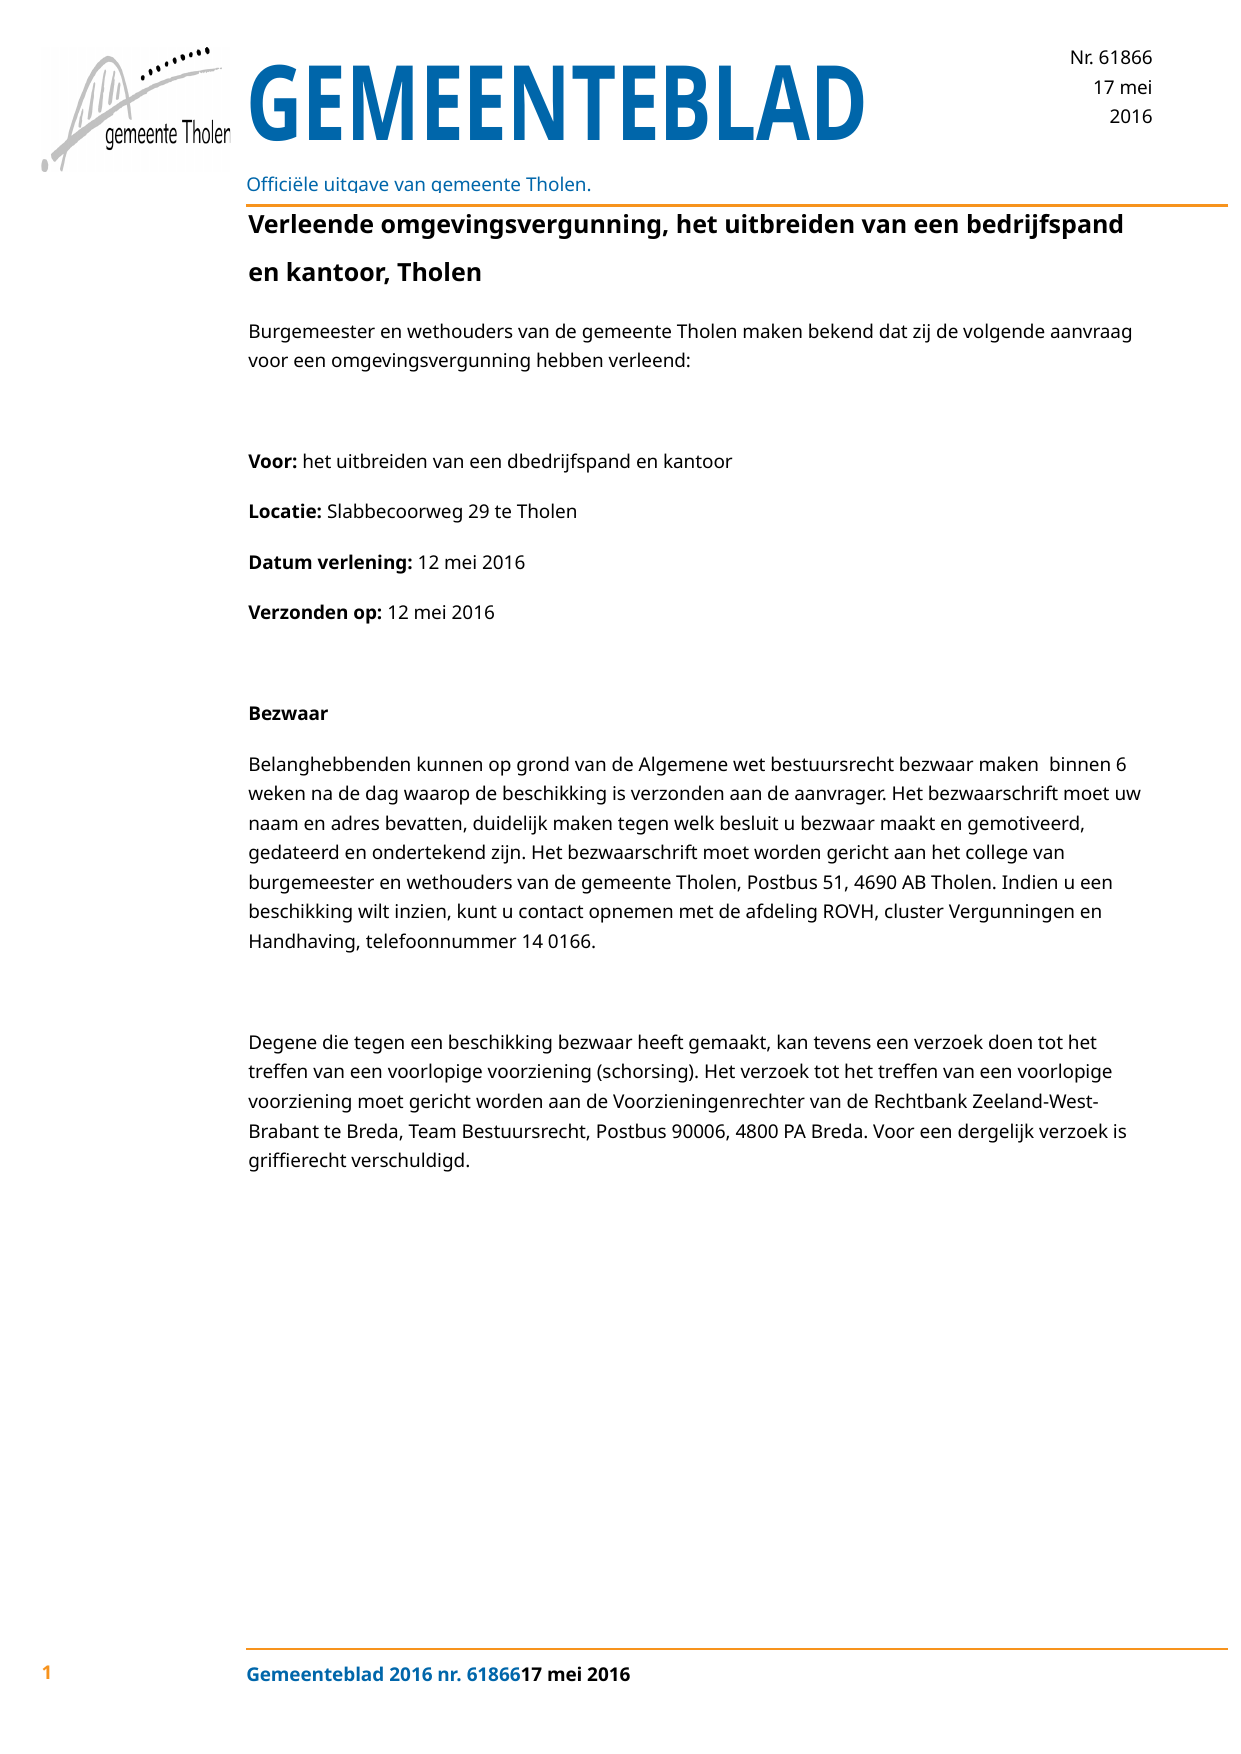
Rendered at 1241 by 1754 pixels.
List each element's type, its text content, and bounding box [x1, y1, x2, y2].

text Locatie: Slabbecoorweg 29 te Tholen [248, 499, 1152, 524]
text Bezwaar [248, 700, 1152, 726]
picture [41, 47, 231, 172]
text Verleende omgevingsvergunning, het uitbreiden van een bedrijfspand en kantoor, Tholen [248, 207, 1152, 288]
text Datum verlening: 12 mei 2016 [248, 549, 1152, 575]
text Voor: het uitbreiden van een dbedrijfspand en kantoor [248, 448, 1152, 474]
text Verzonden op: 12 mei 2016 [248, 599, 1152, 625]
text Burgemeester en wethouders van de gemeente Tholen maken bekend dat zij de volgende aanvraag voor een omgevingsvergunning hebben verleend: [248, 318, 1152, 373]
text Belanghebbenden kunnen op grond van de Algemene wet bestuursrecht bezwaar maken binnen 6 weken na de dag waarop de beschikking is verzonden aan de aanvrager. Het bezwaarschrift moet uw naam en adres bevatten, duidelijk maken tegen welk besluit u bezwaar maakt en gemotiveerd, gedateerd en ondertekend zijn. Het bezwaarschrift moet worden gericht aan het college van burgemeester en wethouders van de gemeente Tholen, Postbus 51, 4690 AB Tholen. Indien u een beschikking wilt inzien, kunt u contact opnemen met de afdeling ROVH, cluster Vergunningen en Handhaving, telefoonnummer 14 0166. [248, 751, 1152, 954]
text Degene die tegen een beschikking bezwaar heeft gemaakt, kan tevens een verzoek doen tot het treffen van een voorlopige voorziening (schorsing). Het verzoek tot het treffen van een voorlopige voorziening moet gericht worden aan de Voorzieningenrechter van de Rechtbank Zeeland-West-Brabant te Breda, Team Bestuursrecht, Postbus 90006, 4800 PA Breda. Voor een dergelijk verzoek is griffierecht verschuldigd. [248, 1029, 1152, 1173]
